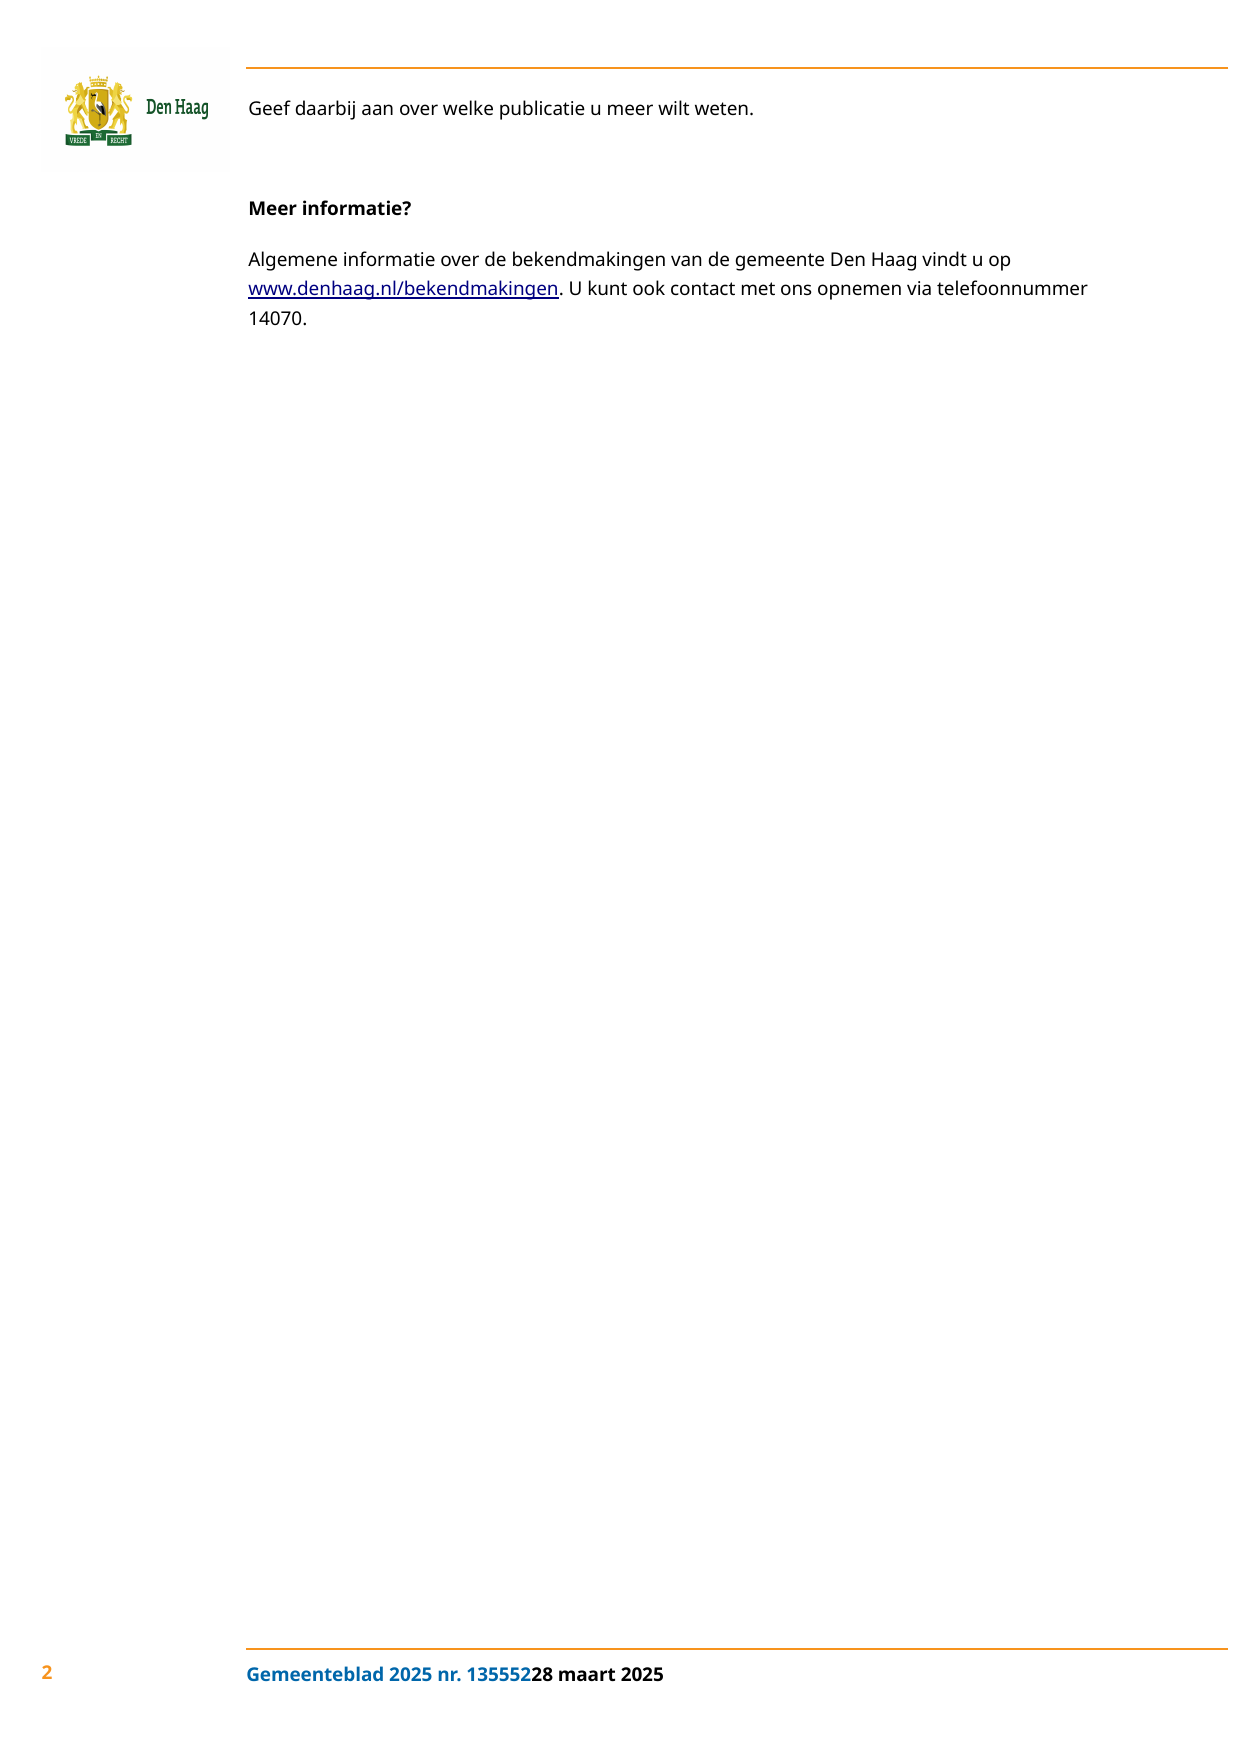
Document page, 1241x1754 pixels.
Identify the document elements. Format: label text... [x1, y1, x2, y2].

text Meer informatie? [248, 196, 1152, 221]
text Geef daarbij aan over welke publicatie u meer wilt weten. [248, 95, 1152, 121]
text Algemene informatie over de bekendmakingen van de gemeente Den Haag vindt u op www.denhaag.nl/bekendmakingen. U kunt ook contact met ons opnemen via telefoonnummer 14070. [248, 246, 1152, 331]
picture [41, 47, 231, 172]
